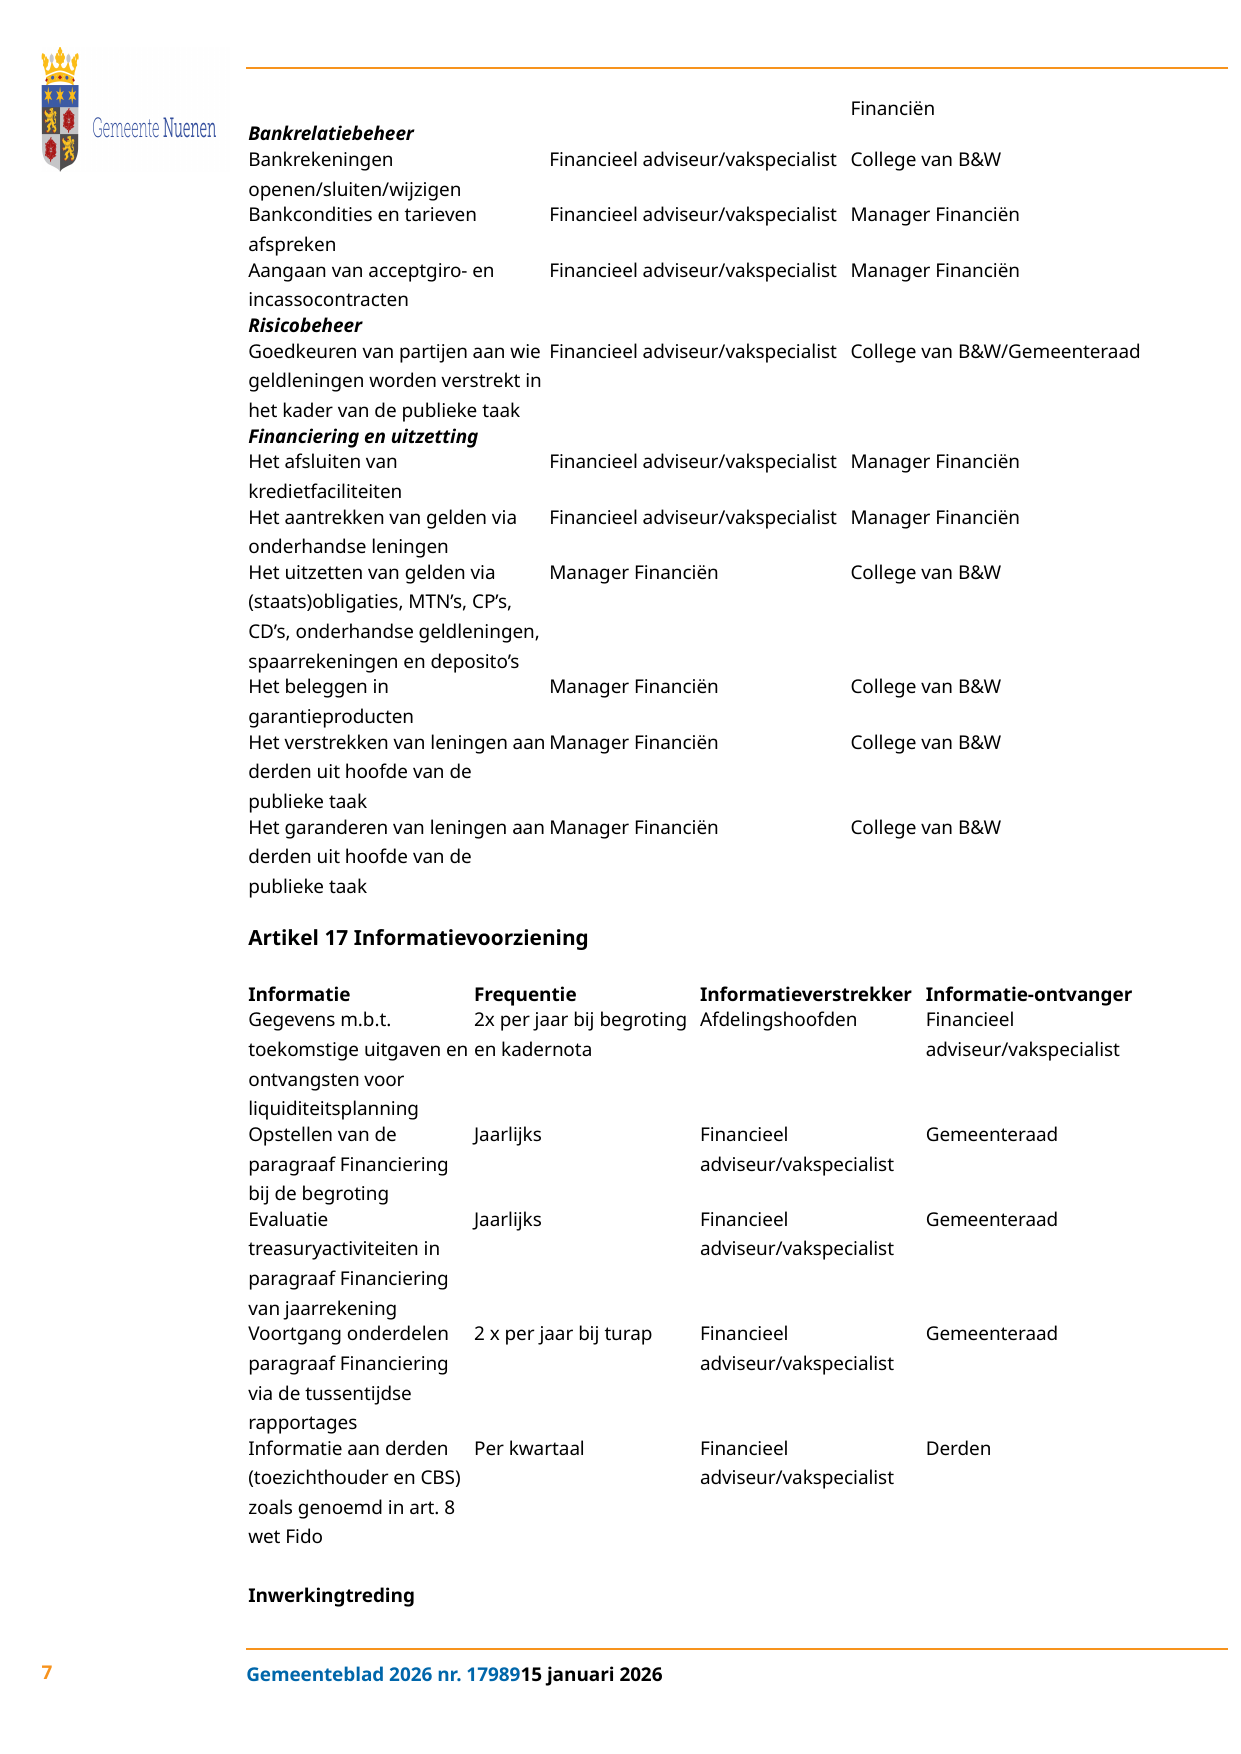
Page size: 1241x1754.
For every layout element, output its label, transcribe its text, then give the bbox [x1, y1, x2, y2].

table_cell Per kwartaal [474, 1435, 700, 1549]
table_cell Informatie aan derden (toezichthouder en CBS) zoals genoemd in art. 8 wet Fido [248, 1435, 474, 1549]
table_cell Derden [926, 1435, 1152, 1549]
table_cell Opstellen van de paragraaf Financiering bij de begroting [248, 1121, 474, 1206]
table_cell [549, 423, 850, 448]
table_cell [549, 121, 850, 146]
table_cell Bankrelatiebeheer [248, 121, 549, 146]
table_cell Financieel adviseur/vakspecialist [700, 1121, 926, 1206]
table_cell Bankrekeningen openen/sluiten/wijzigen [248, 146, 549, 202]
table_cell Afdelingshoofden [700, 1007, 926, 1121]
table_cell Financieel adviseur/vakspecialist [926, 1007, 1152, 1121]
table_cell College van B&W [850, 559, 1152, 674]
table_cell Gemeenteraad [926, 1321, 1152, 1435]
table_cell [850, 121, 1152, 146]
text Artikel 17 Informatievoorziening [248, 923, 1152, 951]
table_cell Financieel adviseur/vakspecialist [549, 257, 850, 312]
table_cell Aangaan van acceptgiro- en incassocontracten [248, 257, 549, 312]
table_cell Goedkeuren van partijen aan wie geldleningen worden verstrekt in het kader van de publieke taak [248, 338, 549, 423]
table_header Informatie-ontvanger [926, 981, 1152, 1007]
table_cell College van B&W [850, 814, 1152, 899]
table_cell [549, 312, 850, 338]
table_cell Jaarlijks [474, 1121, 700, 1206]
table_cell College van B&W [850, 674, 1152, 729]
table_cell Financiering en uitzetting [248, 423, 549, 448]
table_cell Het verstrekken van leningen aan derden uit hoofde van de publieke taak [248, 729, 549, 814]
table_cell Financieel adviseur/vakspecialist [700, 1435, 926, 1549]
table_cell [248, 95, 549, 121]
table_cell Gemeenteraad [926, 1121, 1152, 1206]
table_cell Risicobeheer [248, 312, 549, 338]
table_cell Financieel adviseur/vakspecialist [549, 504, 850, 559]
table_cell College van B&W [850, 146, 1152, 202]
table_cell Financieel adviseur/vakspecialist [549, 449, 850, 504]
table_cell Manager Financiën [549, 729, 850, 814]
table_cell Evaluatie treasuryactiviteiten in paragraaf Financiering van jaarrekening [248, 1206, 474, 1321]
table_cell Manager Financiën [549, 814, 850, 899]
table_cell Manager Financiën [549, 559, 850, 674]
table_cell Jaarlijks [474, 1206, 700, 1321]
table_cell Manager Financiën [850, 504, 1152, 559]
table_cell Voortgang onderdelen paragraaf Financiering via de tussentijdse rapportages [248, 1321, 474, 1435]
table_cell College van B&W [850, 729, 1152, 814]
table_cell Financieel adviseur/vakspecialist [549, 146, 850, 202]
table_cell 2x per jaar bij begroting en kadernota [474, 1007, 700, 1121]
table_cell College van B&W/Gemeenteraad [850, 338, 1152, 423]
table_cell Financieel adviseur/vakspecialist [700, 1206, 926, 1321]
table_cell Het uitzetten van gelden via (staats)obligaties, MTN’s, CP’s, CD’s, onderhandse geldleningen, spaarrekeningen en deposito’s [248, 559, 549, 674]
table_cell Manager Financiën [850, 257, 1152, 312]
table_cell Financieel adviseur/vakspecialist [549, 338, 850, 423]
table_cell Gegevens m.b.t. toekomstige uitgaven en ontvangsten voor liquiditeitsplanning [248, 1007, 474, 1121]
table_header Informatie [248, 981, 474, 1007]
table_cell Het beleggen in garantieproducten [248, 674, 549, 729]
table_cell Het garanderen van leningen aan derden uit hoofde van de publieke taak [248, 814, 549, 899]
table_cell Manager Financiën [850, 449, 1152, 504]
table_cell [850, 312, 1152, 338]
table_cell Het afsluiten van kredietfaciliteiten [248, 449, 549, 504]
picture [41, 47, 231, 172]
table_cell Manager Financiën [549, 674, 850, 729]
table_cell 2 x per jaar bij turap [474, 1321, 700, 1435]
table_cell Manager Financiën [850, 202, 1152, 257]
table_cell Gemeenteraad [926, 1206, 1152, 1321]
table_cell [549, 95, 850, 121]
table_header Frequentie [474, 981, 700, 1007]
table_cell Bankcondities en tarieven afspreken [248, 202, 549, 257]
table_cell Het aantrekken van gelden via onderhandse leningen [248, 504, 549, 559]
table_header Informatieverstrekker [700, 981, 926, 1007]
table_cell Financieel adviseur/vakspecialist [549, 202, 850, 257]
text Inwerkingtreding [248, 1582, 1152, 1608]
table_cell Financieel adviseur/vakspecialist [700, 1321, 926, 1435]
table_cell [850, 423, 1152, 448]
table_cell Financiën [850, 95, 1152, 121]
